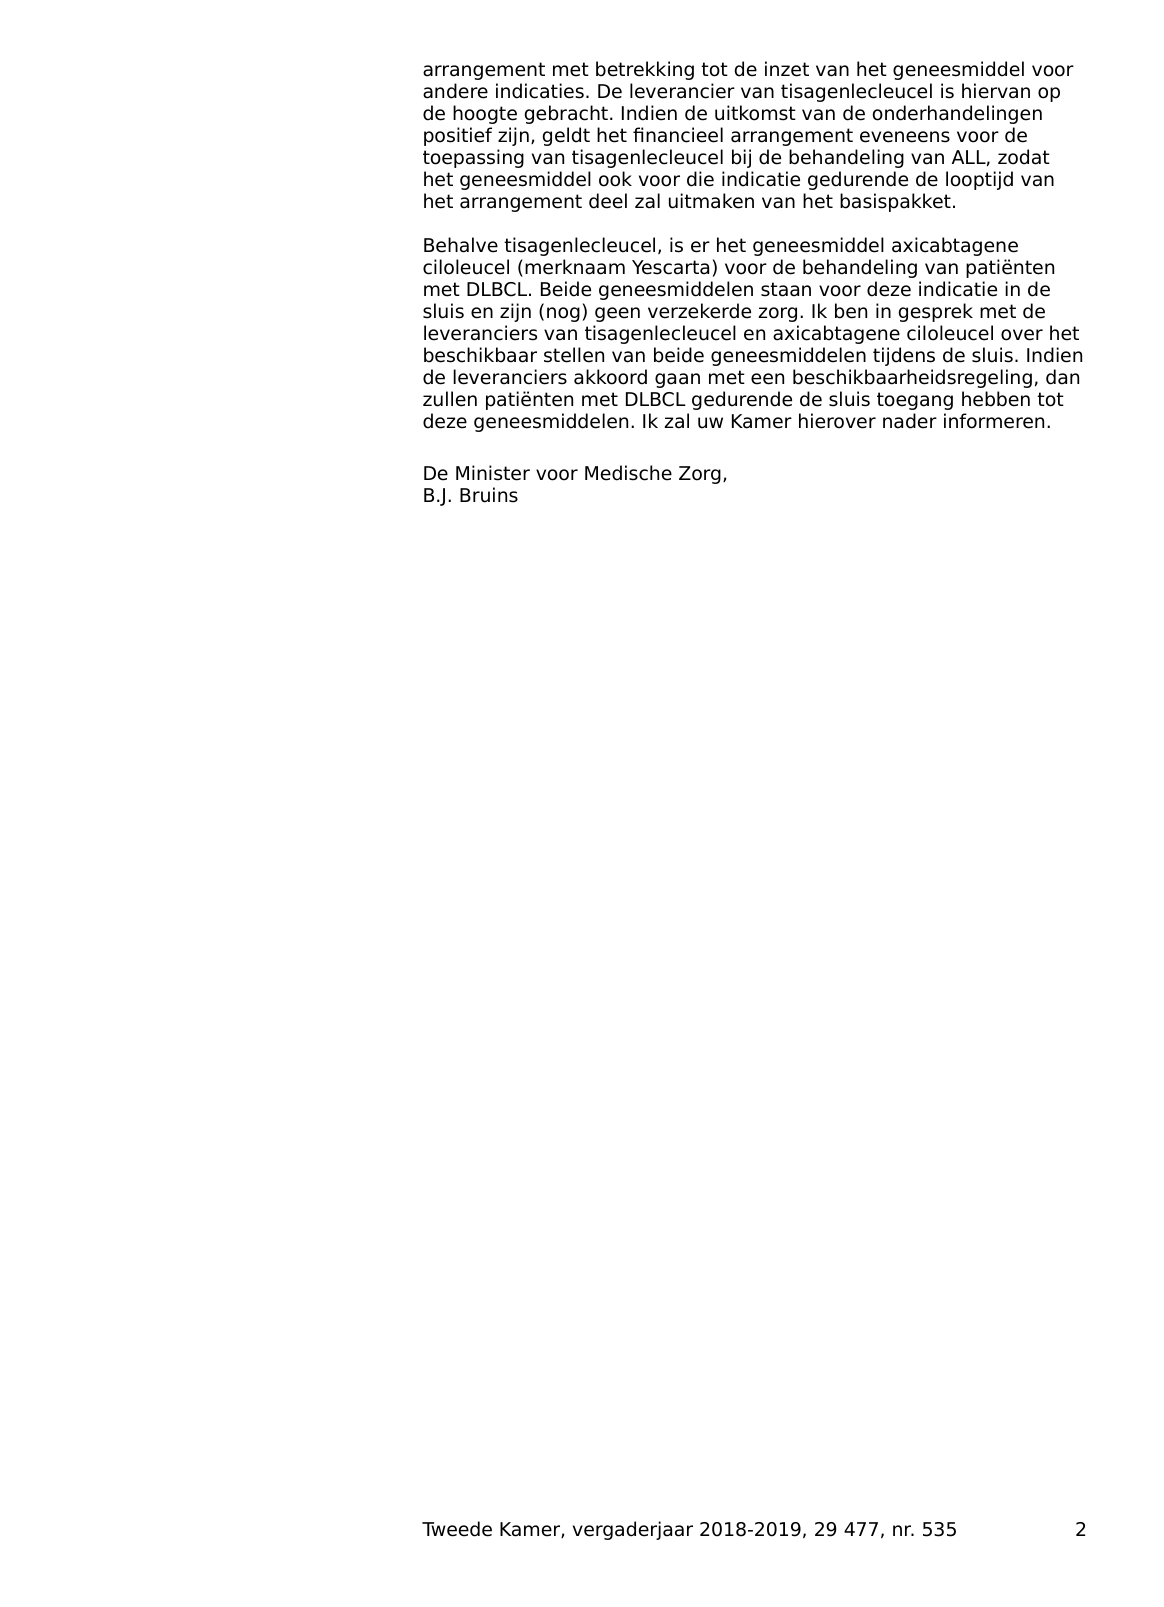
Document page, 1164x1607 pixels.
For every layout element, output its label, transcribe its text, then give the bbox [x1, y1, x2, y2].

text De Minister voor Medische Zorg, B.J. Bruins [422, 463, 1087, 507]
text Behalve tisagenlecleucel, is er het geneesmiddel axicabtagene ciloleucel (merknaam Yescarta) voor de behandeling van patiënten met DLBCL. Beide geneesmiddelen staan voor deze indicatie in de sluis en zijn (nog) geen verzekerde zorg. Ik ben in gesprek met de leveranciers van tisagenlecleucel en axicabtagene ciloleucel over het beschikbaar stellen van beide geneesmiddelen tijdens de sluis. Indien de leveranciers akkoord gaan met een beschikbaarheidsregeling, dan zullen patiënten met DLBCL gedurende de sluis toegang hebben tot deze geneesmiddelen. Ik zal uw Kamer hierover nader informeren. [422, 235, 1087, 433]
text arrangement met betrekking tot de inzet van het geneesmiddel voor andere indicaties. De leverancier van tisagenlecleucel is hiervan op de hoogte gebracht. Indien de uitkomst van de onderhandelingen positief zijn, geldt het financieel arrangement eveneens voor de toepassing van tisagenlecleucel bij de behandeling van ALL, zodat het geneesmiddel ook voor die indicatie gedurende de looptijd van het arrangement deel zal uitmaken van het basispakket. [422, 59, 1087, 213]
